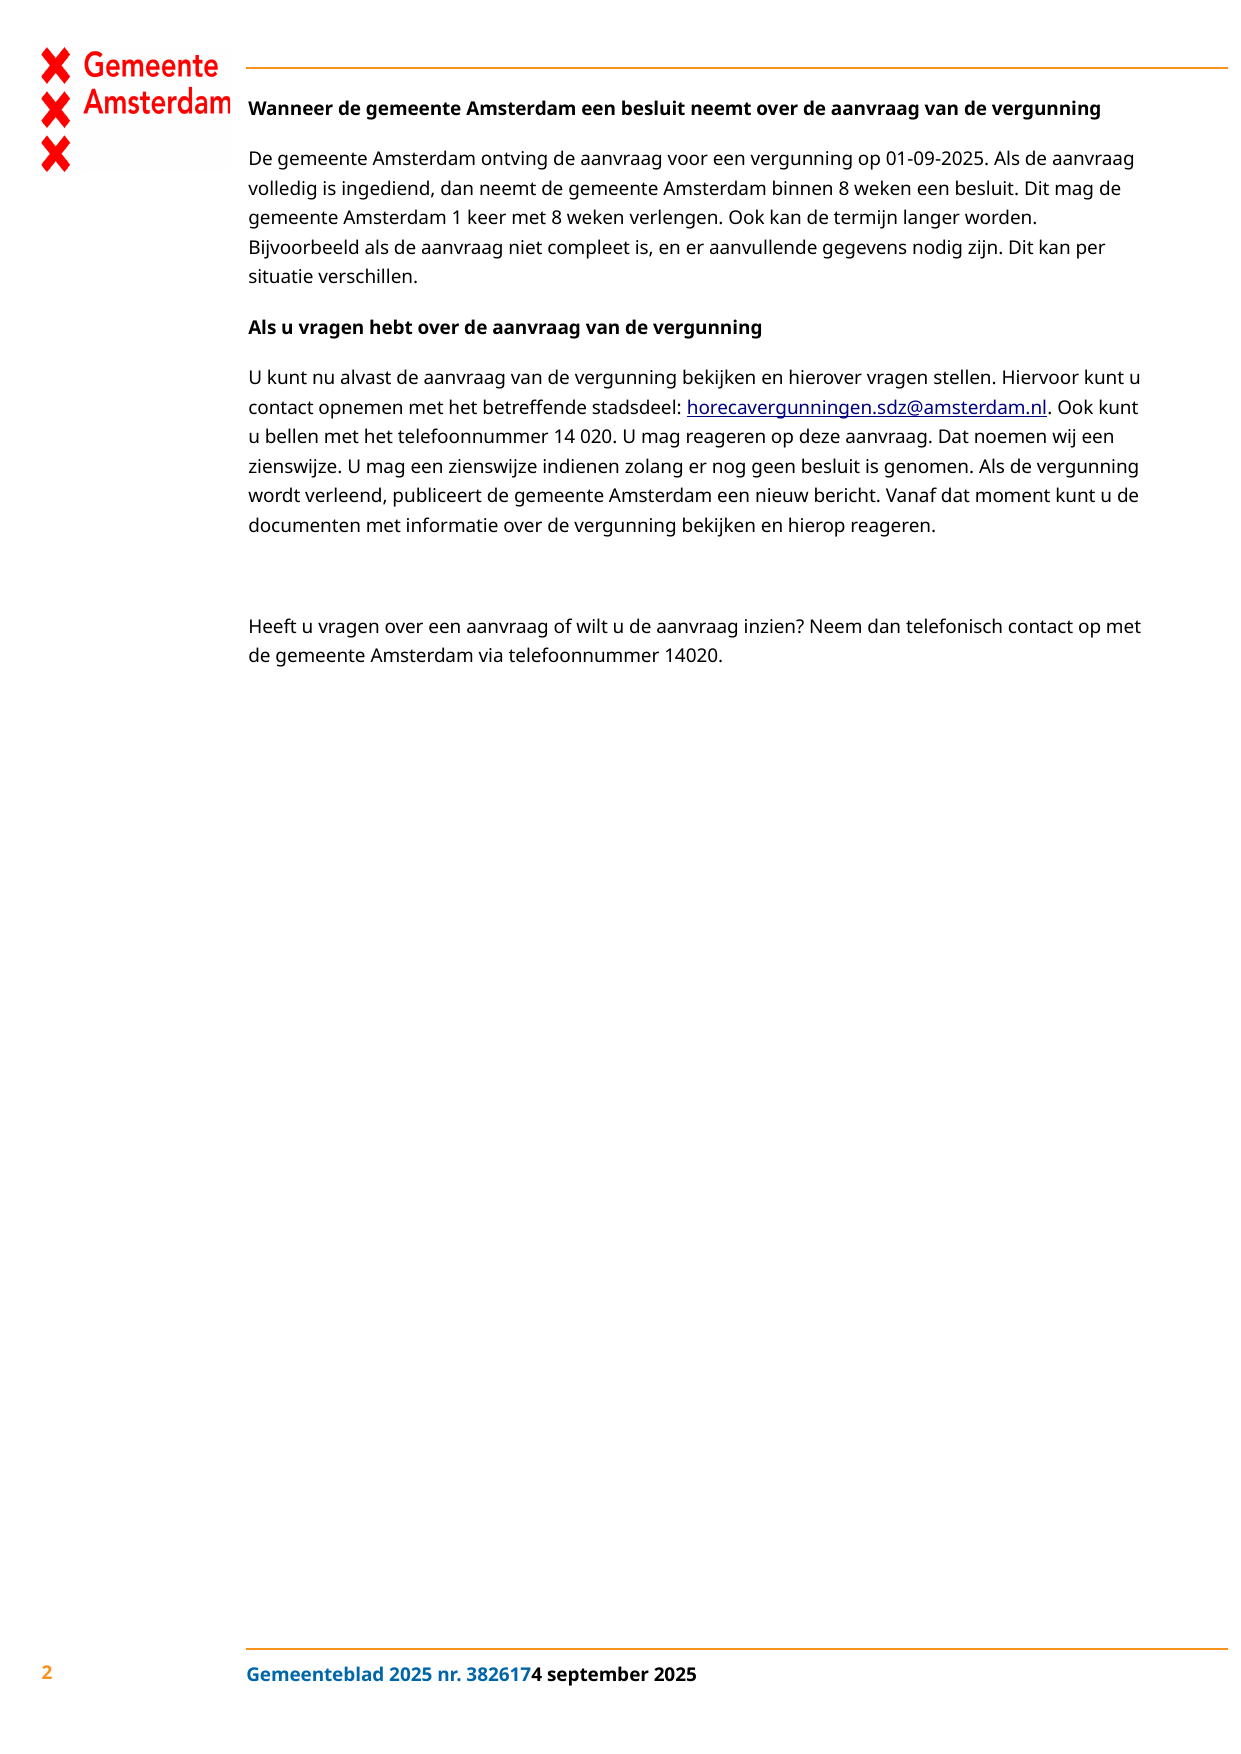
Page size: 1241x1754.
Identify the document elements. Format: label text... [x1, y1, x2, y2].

text Als u vragen hebt over de aanvraag van de vergunning [248, 314, 1152, 340]
text Wanneer de gemeente Amsterdam een besluit neemt over de aanvraag van de vergunning [248, 95, 1152, 121]
text U kunt nu alvast de aanvraag van de vergunning bekijken en hierover vragen stellen. Hiervoor kunt u contact opnemen met het betreffende stadsdeel: horecavergunningen.sdz@amsterdam.nl. Ook kunt u bellen met het telefoonnummer 14 020. U mag reageren op deze aanvraag. Dat noemen wij een zienswijze. U mag een zienswijze indienen zolang er nog geen besluit is genomen. Als de vergunning wordt verleend, publiceert de gemeente Amsterdam een nieuw bericht. Vanaf dat moment kunt u de documenten met informatie over de vergunning bekijken en hierop reageren. [248, 364, 1152, 538]
text De gemeente Amsterdam ontving de aanvraag voor een vergunning op 01-09-2025. Als de aanvraag volledig is ingediend, dan neemt de gemeente Amsterdam binnen 8 weken een besluit. Dit mag de gemeente Amsterdam 1 keer met 8 weken verlengen. Ook kan de termijn langer worden. Bijvoorbeeld als de aanvraag niet compleet is, en er aanvullende gegevens nodig zijn. Dit kan per situatie verschillen. [248, 145, 1152, 289]
text Heeft u vragen over een aanvraag of wilt u de aanvraag inzien? Neem dan telefonisch contact op met de gemeente Amsterdam via telefoonnummer 14020. [248, 613, 1152, 668]
picture [41, 47, 231, 172]
